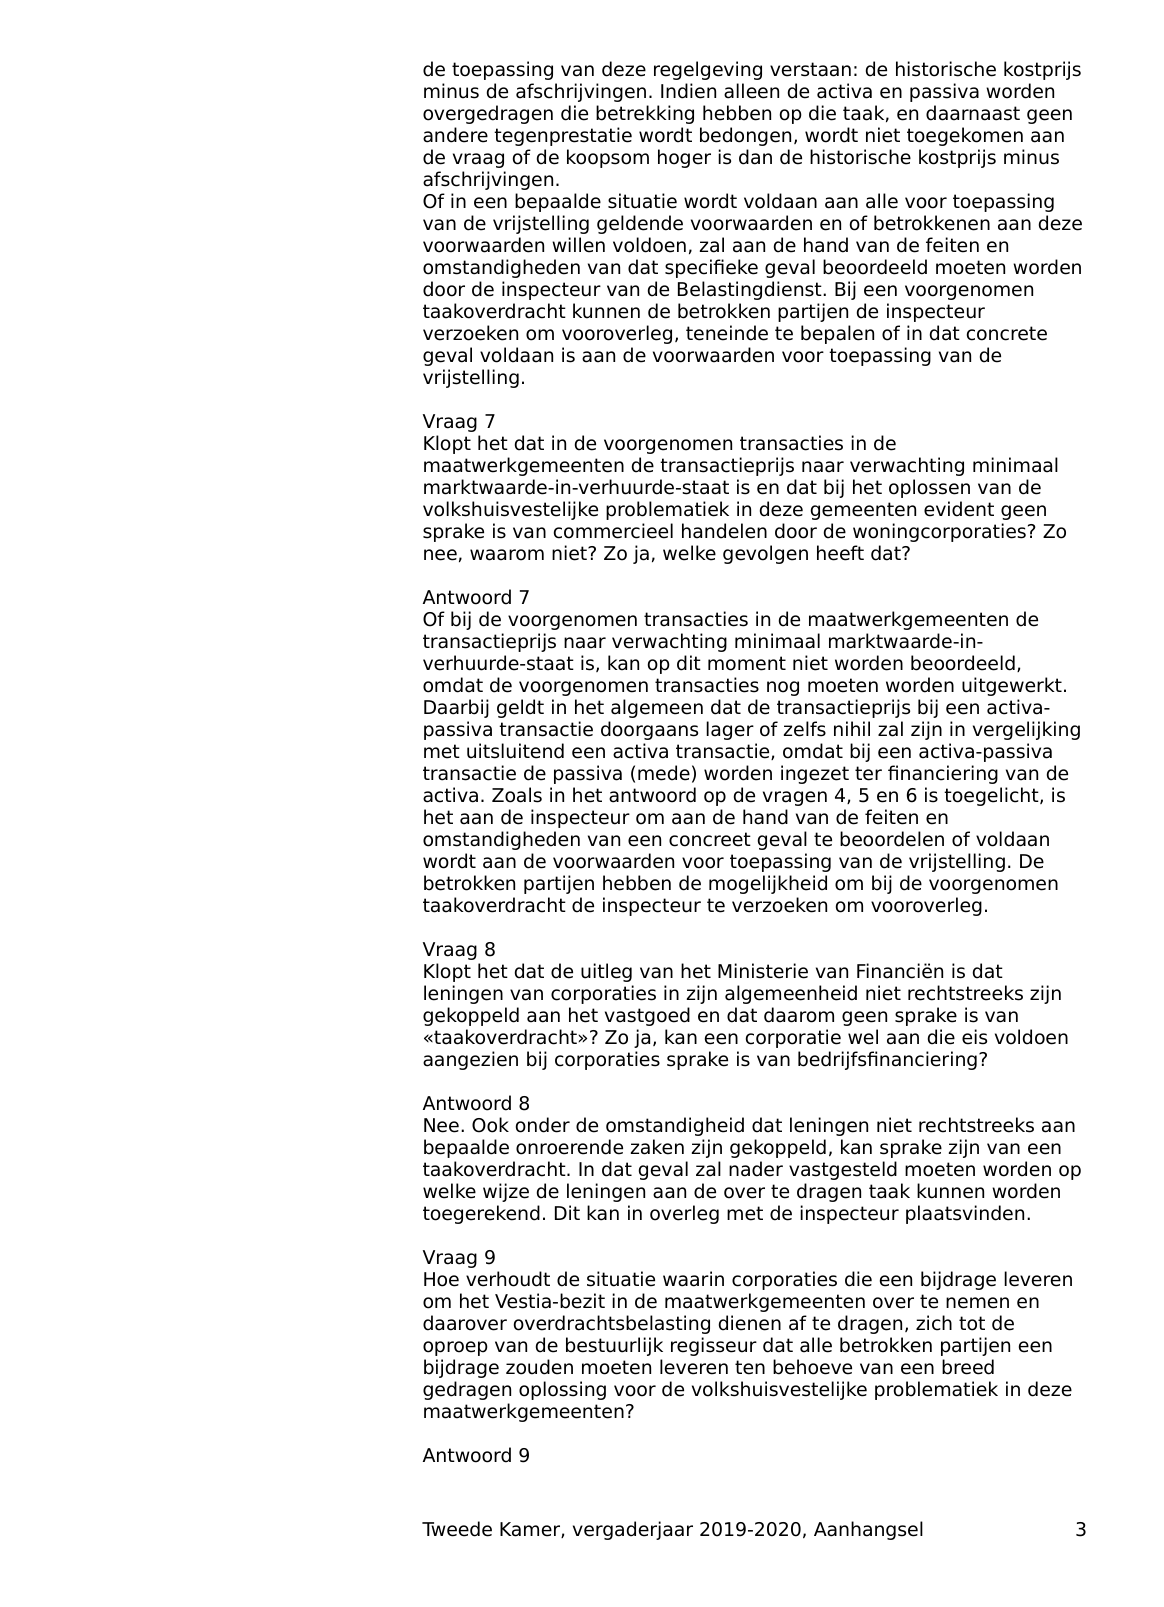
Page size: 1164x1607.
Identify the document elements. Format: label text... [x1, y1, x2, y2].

text Antwoord 7 [422, 587, 1087, 609]
text Klopt het dat in de voorgenomen transacties in de maatwerkgemeenten de transactieprijs naar verwachting minimaal marktwaarde-in-verhuurde-staat is en dat bij het oplossen van de volkshuisvestelijke problematiek in deze gemeenten evident geen sprake is van commercieel handelen door de woningcorporaties? Zo nee, waarom niet? Zo ja, welke gevolgen heeft dat? [422, 433, 1087, 565]
text Antwoord 9 [422, 1445, 1087, 1467]
text Klopt het dat de uitleg van het Ministerie van Financiën is dat leningen van corporaties in zijn algemeenheid niet rechtstreeks zijn gekoppeld aan het vastgoed en dat daarom geen sprake is van «taakoverdracht»? Zo ja, kan een corporatie wel aan die eis voldoen aangezien bij corporaties sprake is van bedrijfsfinanciering? [422, 961, 1087, 1071]
text Nee. Ook onder de omstandigheid dat leningen niet rechtstreeks aan bepaalde onroerende zaken zijn gekoppeld, kan sprake zijn van een taakoverdracht. In dat geval zal nader vastgesteld moeten worden op welke wijze de leningen aan de over te dragen taak kunnen worden toegerekend. Dit kan in overleg met de inspecteur plaatsvinden. [422, 1115, 1087, 1225]
text Antwoord 8 [422, 1093, 1087, 1115]
text Vraag 7 [422, 411, 1087, 433]
text Of in een bepaalde situatie wordt voldaan aan alle voor toepassing van de vrijstelling geldende voorwaarden en of betrokkenen aan deze voorwaarden willen voldoen, zal aan de hand van de feiten en omstandigheden van dat specifieke geval beoordeeld moeten worden door de inspecteur van de Belastingdienst. Bij een voorgenomen taakoverdracht kunnen de betrokken partijen de inspecteur verzoeken om vooroverleg, teneinde te bepalen of in dat concrete geval voldaan is aan de voorwaarden voor toepassing van de vrijstelling. [422, 191, 1087, 389]
text Vraag 9 [422, 1247, 1087, 1269]
text de toepassing van deze regelgeving verstaan: de historische kostprijs minus de afschrijvingen. Indien alleen de activa en passiva worden overgedragen die betrekking hebben op die taak, en daarnaast geen andere tegenprestatie wordt bedongen, wordt niet toegekomen aan de vraag of de koopsom hoger is dan de historische kostprijs minus afschrijvingen. [422, 59, 1087, 191]
text Hoe verhoudt de situatie waarin corporaties die een bijdrage leveren om het Vestia-bezit in de maatwerkgemeenten over te nemen en daarover overdrachtsbelasting dienen af te dragen, zich tot de oproep van de bestuurlijk regisseur dat alle betrokken partijen een bijdrage zouden moeten leveren ten behoeve van een breed gedragen oplossing voor de volkshuisvestelijke problematiek in deze maatwerkgemeenten? [422, 1269, 1087, 1423]
text Of bij de voorgenomen transacties in de maatwerkgemeenten de transactieprijs naar verwachting minimaal marktwaarde-in-verhuurde-staat is, kan op dit moment niet worden beoordeeld, omdat de voorgenomen transacties nog moeten worden uitgewerkt. Daarbij geldt in het algemeen dat de transactieprijs bij een activa-passiva transactie doorgaans lager of zelfs nihil zal zijn in vergelijking met uitsluitend een activa transactie, omdat bij een activa-passiva transactie de passiva (mede) worden ingezet ter financiering van de activa. Zoals in het antwoord op de vragen 4, 5 en 6 is toegelicht, is het aan de inspecteur om aan de hand van de feiten en omstandigheden van een concreet geval te beoordelen of voldaan wordt aan de voorwaarden voor toepassing van de vrijstelling. De betrokken partijen hebben de mogelijkheid om bij de voorgenomen taakoverdracht de inspecteur te verzoeken om vooroverleg. [422, 609, 1087, 917]
text Vraag 8 [422, 939, 1087, 961]
